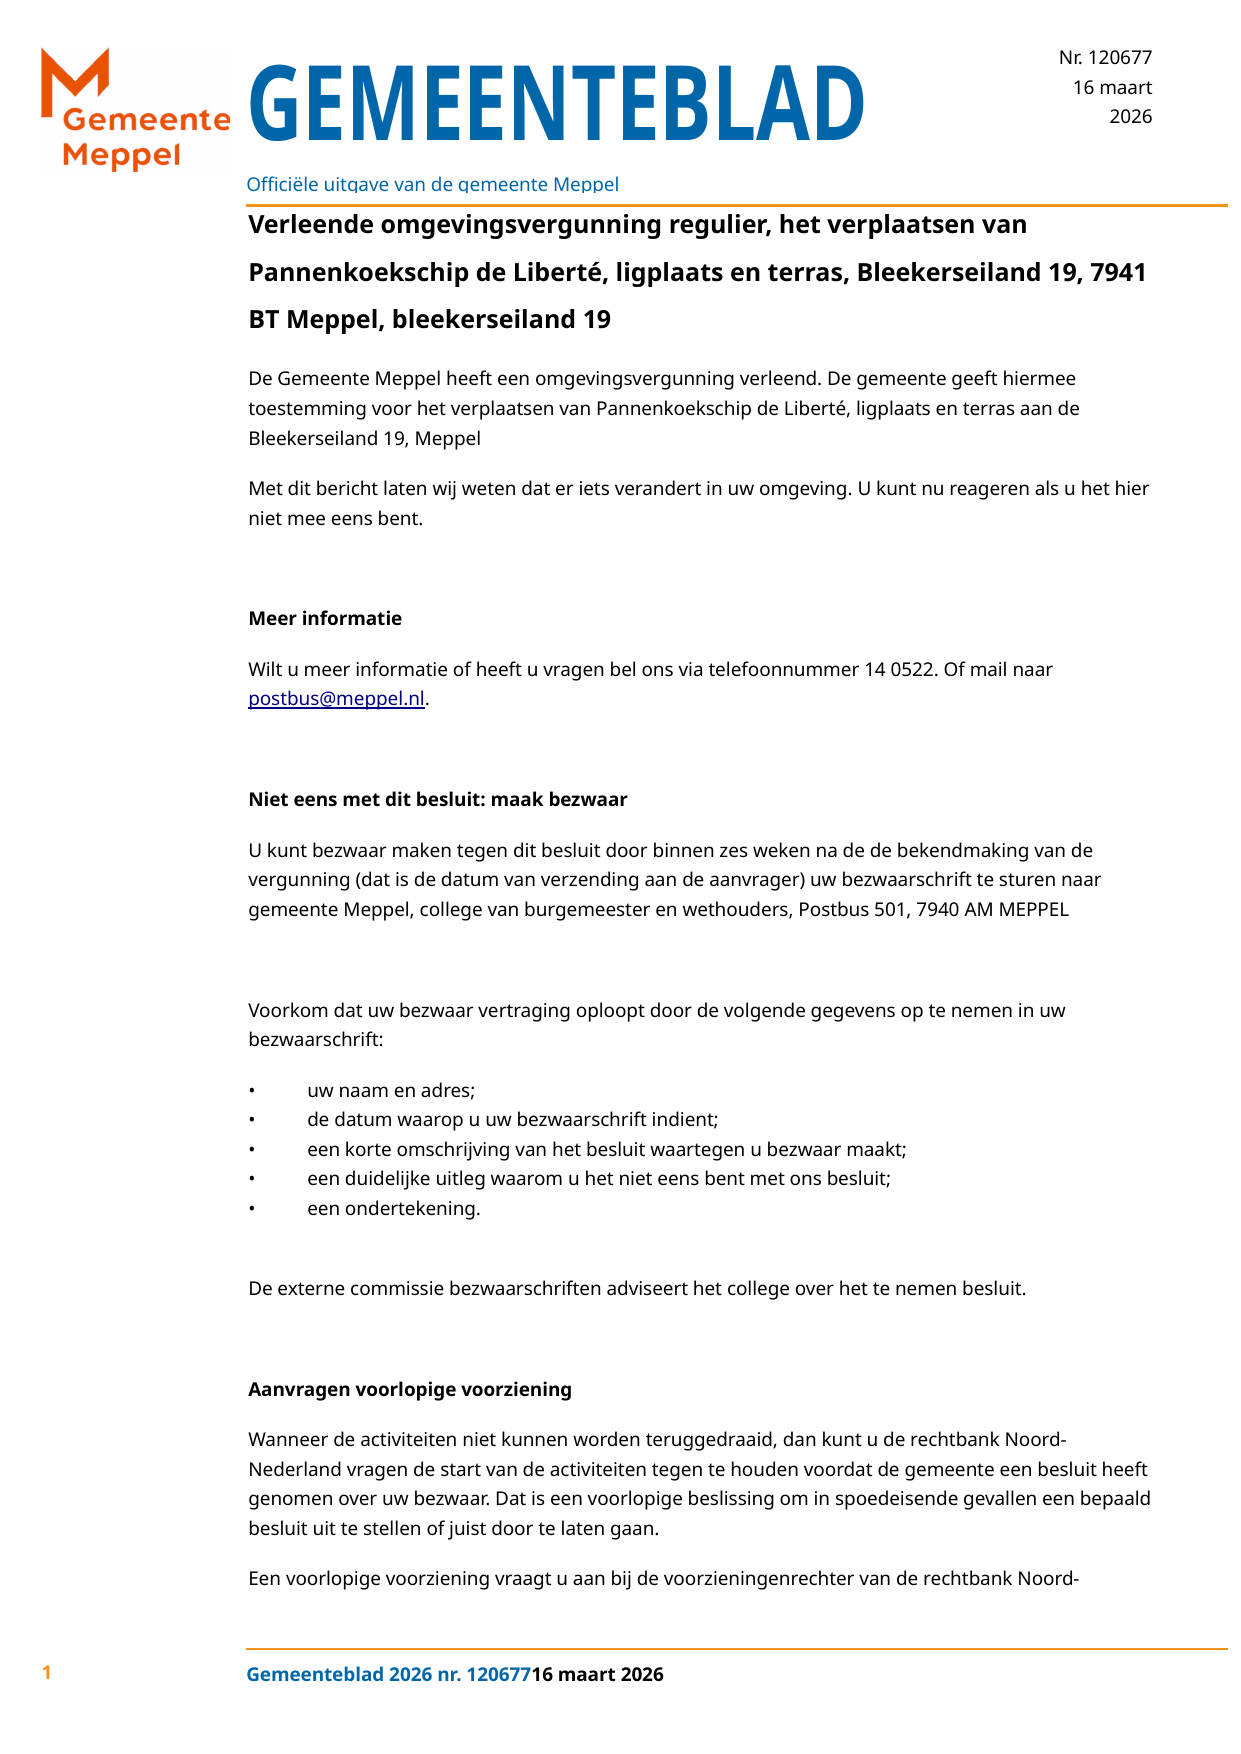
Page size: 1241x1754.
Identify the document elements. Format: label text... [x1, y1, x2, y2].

text De Gemeente Meppel heeft een omgevingsvergunning verleend. De gemeente geeft hiermee toestemming voor het verplaatsen van Pannenkoekschip de Liberté, ligplaats en terras aan de Bleekerseiland 19, Meppel [248, 366, 1152, 450]
list uw naam en adres; [248, 1077, 1152, 1102]
text Wanneer de activiteiten niet kunnen worden teruggedraaid, dan kunt u de rechtbank Noord-Nederland vragen de start van de activiteiten tegen te houden voordat de gemeente een besluit heeft genomen over uw bezwaar. Dat is een voorlopige beslissing om in spoedeisende gevallen een bepaald besluit uit te stellen of juist door te laten gaan. [248, 1426, 1152, 1541]
text Verleende omgevingsvergunning regulier, het verplaatsen van Pannenkoekschip de Liberté, ligplaats en terras, Bleekerseiland 19, 7941 BT Meppel, bleekerseiland 19 [248, 207, 1152, 336]
text Wilt u meer informatie of heeft u vragen bel ons via telefoonnummer 14 0522. Of mail naar postbus@meppel.nl. [248, 656, 1152, 711]
list de datum waarop u uw bezwaarschrift indient; [248, 1106, 1152, 1132]
text U kunt bezwaar maken tegen dit besluit door binnen zes weken na de de bekendmaking van de vergunning (dat is de datum van verzending aan de aanvrager) uw bezwaarschrift te sturen naar gemeente Meppel, college van burgemeester en wethouders, Postbus 501, 7940 AM MEPPEL [248, 837, 1152, 922]
text Meer informatie [248, 606, 1152, 631]
text Aanvragen voorlopige voorziening [248, 1376, 1152, 1402]
picture [41, 47, 231, 172]
text De externe commissie bezwaarschriften adviseert het college over het te nemen besluit. [248, 1275, 1152, 1301]
text Met dit bericht laten wij weten dat er iets verandert in uw omgeving. U kunt nu reageren als u het hier niet mee eens bent. [248, 475, 1152, 530]
list een ondertekening. [248, 1195, 1152, 1221]
list een duidelijke uitleg waarom u het niet eens bent met ons besluit; [248, 1166, 1152, 1191]
text Voorkom dat uw bezwaar vertraging oploopt door de volgende gegevens op te nemen in uw bezwaarschrift: [248, 997, 1152, 1052]
text Een voorlopige voorziening vraagt u aan bij de voorzieningenrechter van de rechtbank Noord- [248, 1566, 1152, 1591]
list een korte omschrijving van het besluit waartegen u bezwaar maakt; [248, 1136, 1152, 1162]
text Niet eens met dit besluit: maak bezwaar [248, 786, 1152, 812]
